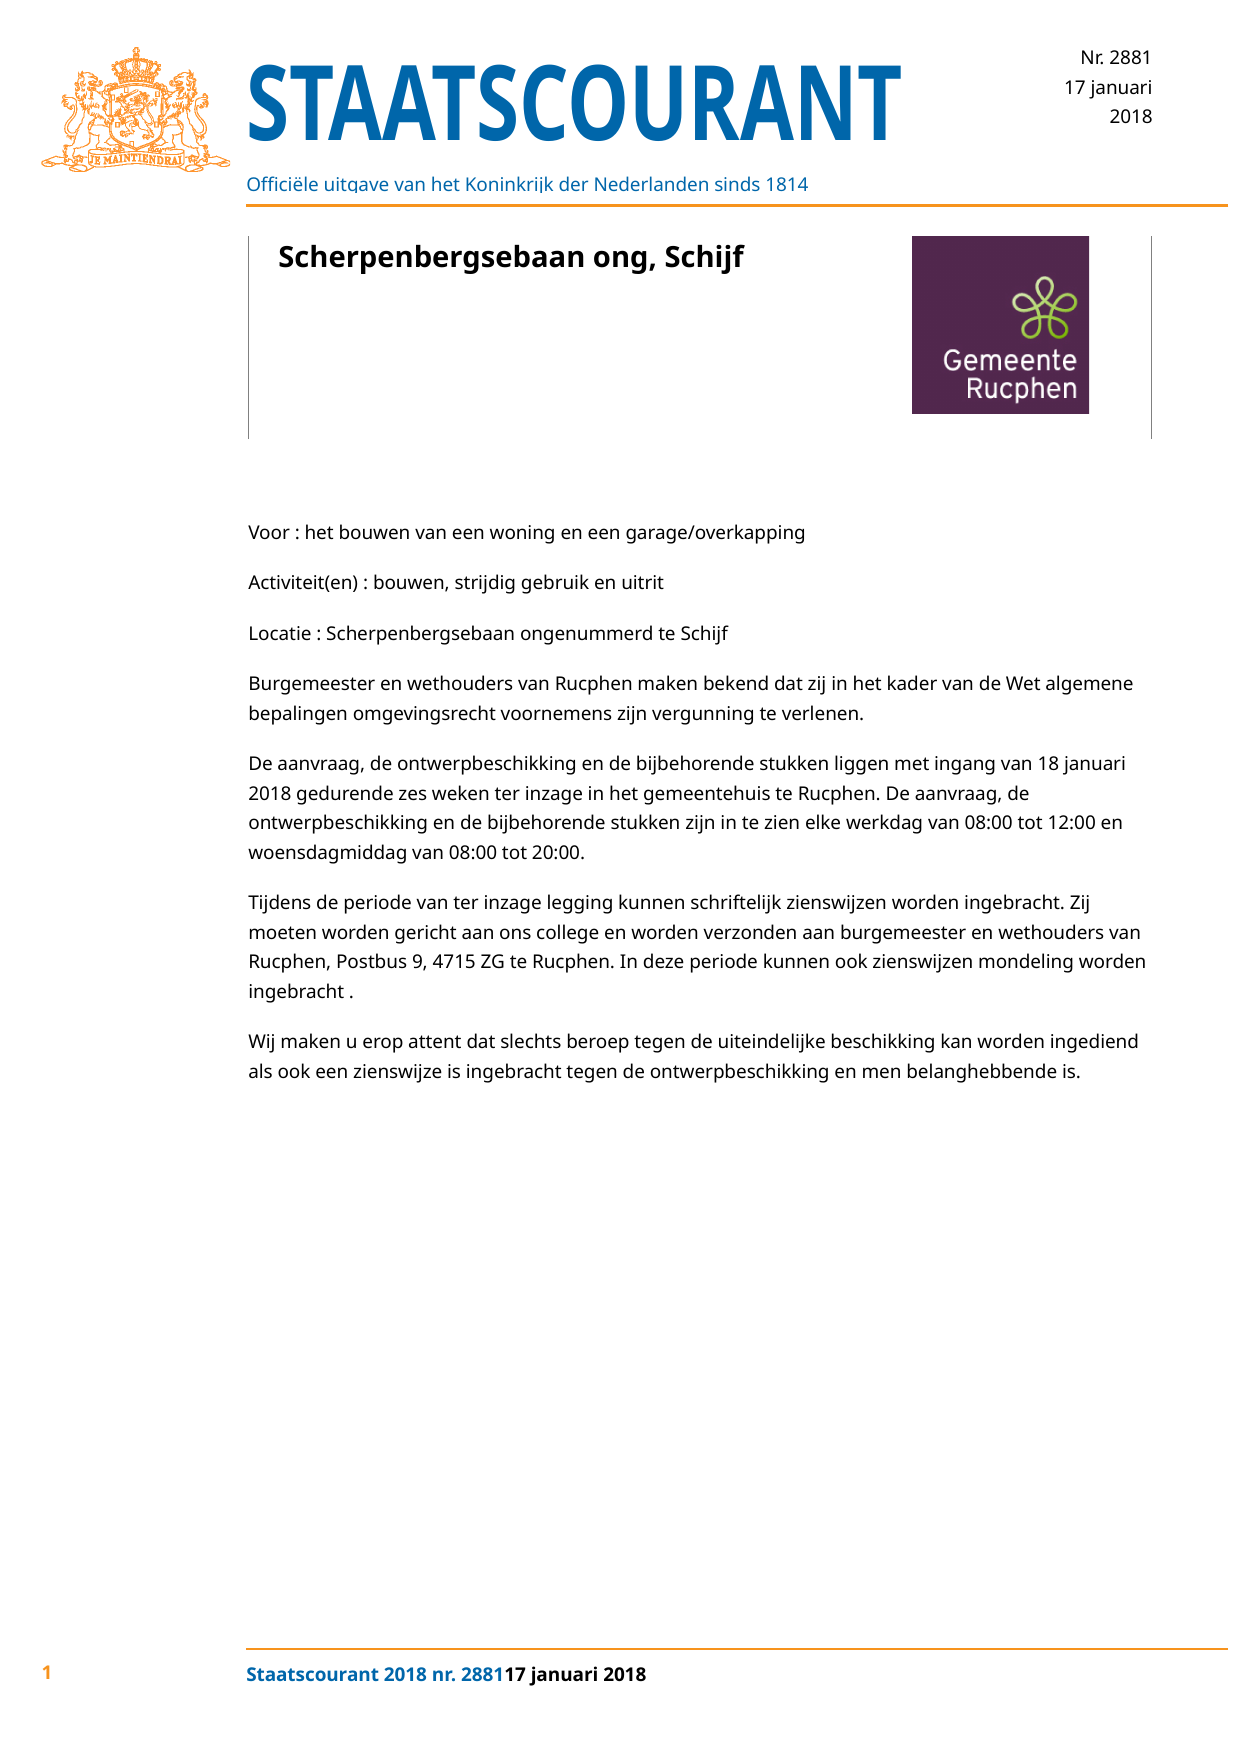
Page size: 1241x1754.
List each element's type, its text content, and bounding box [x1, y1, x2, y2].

text Locatie : Scherpenbergsebaan ongenummerd te Schijf [248, 620, 1152, 646]
text Voor : het bouwen van een woning en een garage/overkapping [248, 519, 1152, 545]
table_header Scherpenbergsebaan ong, Schijf [249, 236, 850, 439]
text Burgemeester en wethouders van Rucphen maken bekend dat zij in het kader van de Wet algemene bepalingen omgevingsrecht voornemens zijn vergunning te verlenen. [248, 670, 1152, 726]
table_header [850, 414, 1151, 439]
picture [41, 47, 231, 172]
table_header [850, 236, 912, 413]
table_header [1090, 236, 1151, 413]
text Wij maken u erop attent dat slechts beroep tegen de uiteindelijke beschikking kan worden ingediend als ook een zienswijze is ingebracht tegen de ontwerpbeschikking en men belanghebbende is. [248, 1029, 1152, 1084]
text De aanvraag, de ontwerpbeschikking en de bijbehorende stukken liggen met ingang van 18 januari 2018 gedurende zes weken ter inzage in het gemeentehuis te Rucphen. De aanvraag, de ontwerpbeschikking en de bijbehorende stukken zijn in te zien elke werkdag van 08:00 tot 12:00 en woensdagmiddag van 08:00 tot 20:00. [248, 750, 1152, 865]
text Tijdens de periode van ter inzage legging kunnen schriftelijk zienswijzen worden ingebracht. Zij moeten worden gericht aan ons college en worden verzonden aan burgemeester en wethouders van Rucphen, Postbus 9, 4715 ZG te Rucphen. In deze periode kunnen ook zienswijzen mondeling worden ingebracht . [248, 889, 1152, 1004]
text Activiteit(en) : bouwen, strijdig gebruik en uitrit [248, 569, 1152, 595]
picture [912, 236, 1090, 414]
